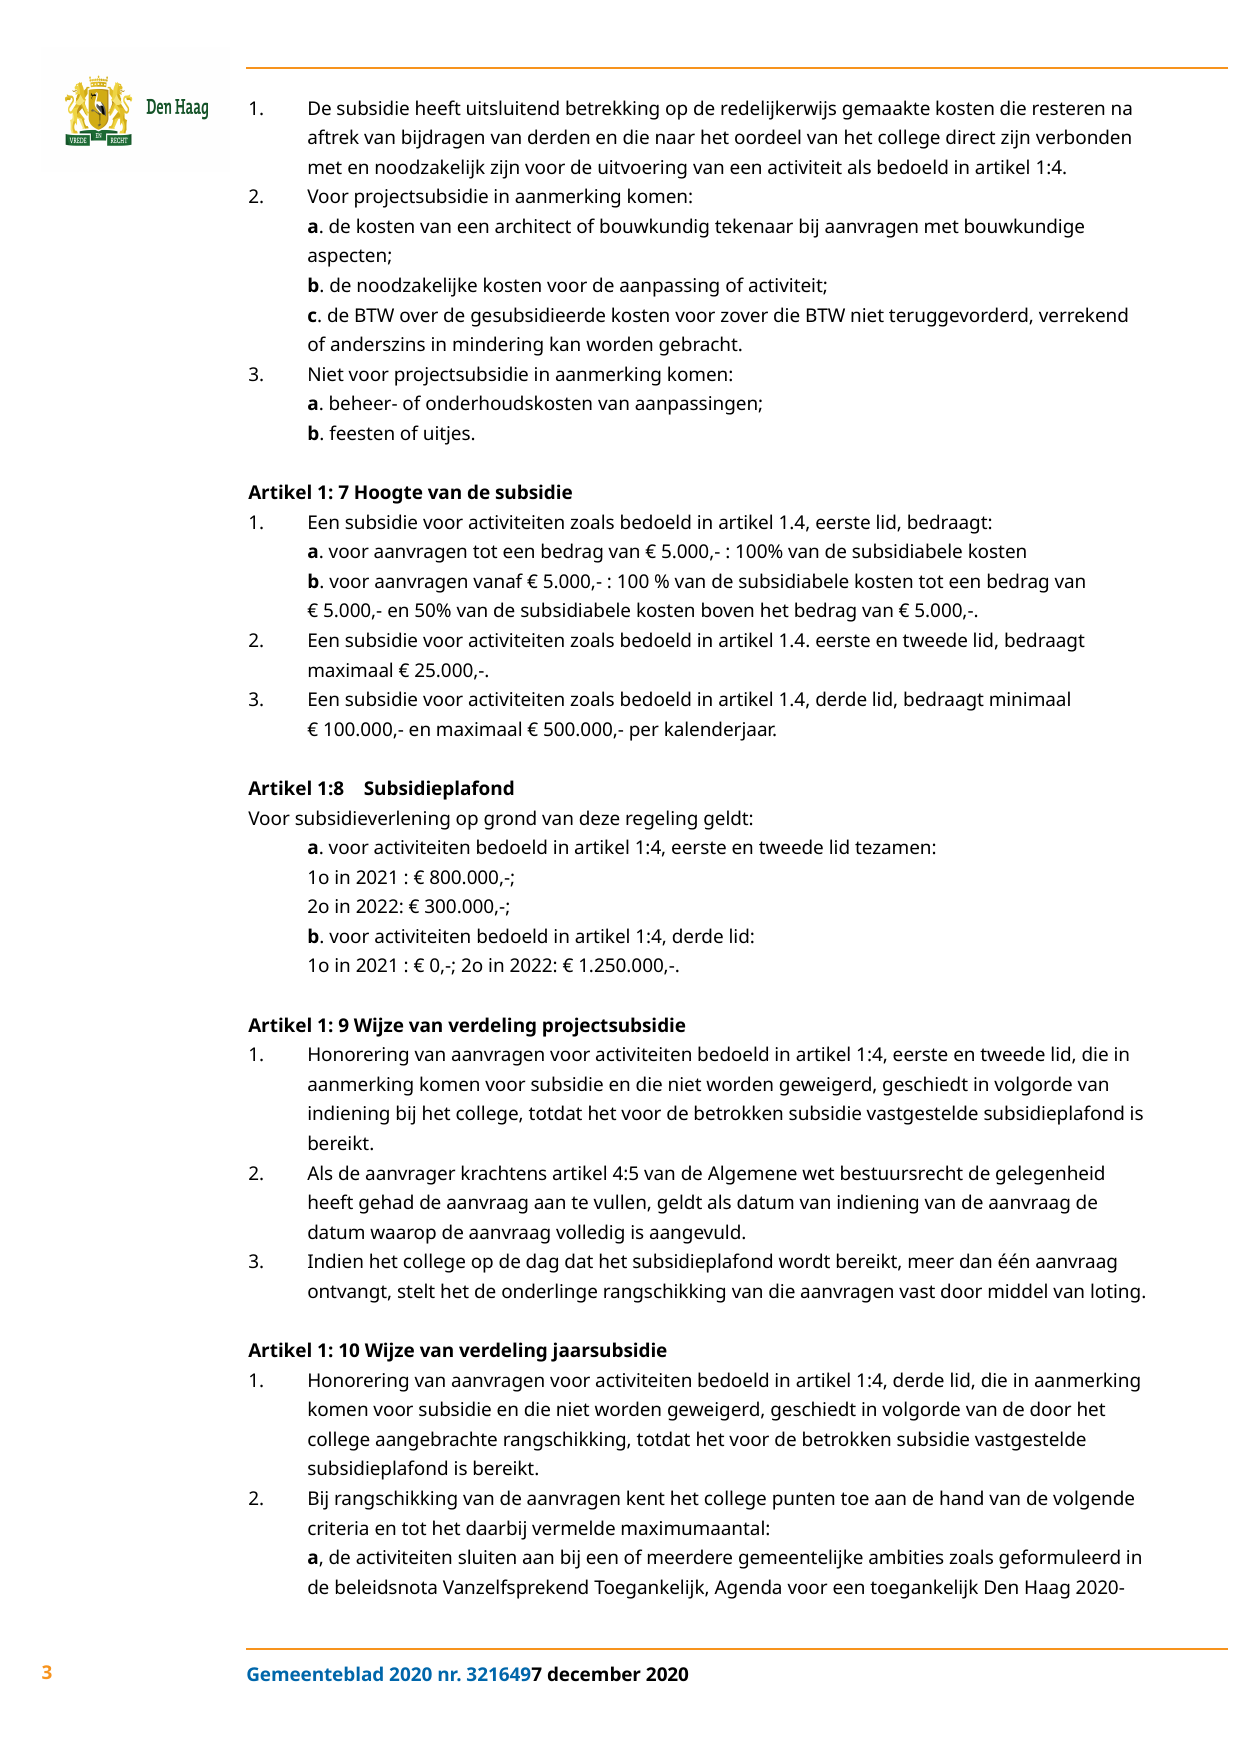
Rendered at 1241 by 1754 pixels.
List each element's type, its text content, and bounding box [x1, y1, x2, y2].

list Een subsidie voor activiteiten zoals bedoeld in artikel 1.4. eerste en tweede lid, bedraagt maximaal € 25.000,-. [248, 627, 1152, 683]
list a. beheer- of onderhoudskosten van aanpassingen; [248, 391, 1152, 416]
list Voor projectsubsidie in aanmerking komen: [248, 183, 1152, 209]
list Bij rangschikking van de aanvragen kent het college punten toe aan de hand van de volgende criteria en tot het daarbij vermelde maximumaantal: [248, 1485, 1152, 1541]
list Een subsidie voor activiteiten zoals bedoeld in artikel 1.4, eerste lid, bedraagt: [248, 509, 1152, 535]
list a. de kosten van een architect of bouwkundig tekenaar bij aanvragen met bouwkundige aspecten; [248, 213, 1152, 268]
list a. voor aanvragen tot een bedrag van € 5.000,- : 100% van de subsidiabele kosten [248, 538, 1152, 564]
text Artikel 1:8 Subsidieplafond [248, 775, 1152, 801]
list b. de noodzakelijke kosten voor de aanpassing of activiteit; [248, 272, 1152, 298]
list Honorering van aanvragen voor activiteiten bedoeld in artikel 1:4, eerste en tweede lid, die in aanmerking komen voor subsidie en die niet worden geweigerd, geschiedt in volgorde van indiening bij het college, totdat het voor de betrokken subsidie vastgestelde subsidieplafond is bereikt. [248, 1041, 1152, 1156]
list 1o in 2021 : € 0,-; 2o in 2022: € 1.250.000,-. [248, 953, 1152, 978]
list 1o in 2021 : € 800.000,-; [248, 864, 1152, 890]
list De subsidie heeft uitsluitend betrekking op de redelijkerwijs gemaakte kosten die resteren na aftrek van bijdragen van derden en die naar het oordeel van het college direct zijn verbonden met en noodzakelijk zijn voor de uitvoering van een activiteit als bedoeld in artikel 1:4. [248, 95, 1152, 180]
list Niet voor projectsubsidie in aanmerking komen: [248, 361, 1152, 387]
list a. voor activiteiten bedoeld in artikel 1:4, eerste en tweede lid tezamen: [248, 834, 1152, 860]
list Indien het college op de dag dat het subsidieplafond wordt bereikt, meer dan één aanvraag ontvangt, stelt het de onderlinge rangschikking van die aanvragen vast door middel van loting. [248, 1248, 1152, 1304]
list b. voor aanvragen vanaf € 5.000,- : 100 % van de subsidiabele kosten tot een bedrag van € 5.000,- en 50% van de subsidiabele kosten boven het bedrag van € 5.000,-. [248, 568, 1152, 623]
text Artikel 1: 7 Hoogte van de subsidie [248, 479, 1152, 505]
text Artikel 1: 9 Wijze van verdeling projectsubsidie [248, 1012, 1152, 1038]
list Als de aanvrager krachtens artikel 4:5 van de Algemene wet bestuursrecht de gelegenheid heeft gehad de aanvraag aan te vullen, geldt als datum van indiening van de aanvraag de datum waarop de aanvraag volledig is aangevuld. [248, 1160, 1152, 1245]
text Artikel 1: 10 Wijze van verdeling jaarsubsidie [248, 1337, 1152, 1363]
picture [41, 47, 231, 172]
list b. feesten of uitjes. [248, 420, 1152, 446]
list Honorering van aanvragen voor activiteiten bedoeld in artikel 1:4, derde lid, die in aanmerking komen voor subsidie en die niet worden geweigerd, geschiedt in volgorde van de door het college aangebrachte rangschikking, totdat het voor de betrokken subsidie vastgestelde subsidieplafond is bereikt. [248, 1367, 1152, 1481]
list Een subsidie voor activiteiten zoals bedoeld in artikel 1.4, derde lid, bedraagt minimaal € 100.000,- en maximaal € 500.000,- per kalenderjaar. [248, 686, 1152, 742]
list c. de BTW over de gesubsidieerde kosten voor zover die BTW niet teruggevorderd, verrekend of anderszins in mindering kan worden gebracht. [248, 302, 1152, 357]
list a, de activiteiten sluiten aan bij een of meerdere gemeentelijke ambities zoals geformuleerd in de beleidsnota Vanzelfsprekend Toegankelijk, Agenda voor een toegankelijk Den Haag 2020- [248, 1544, 1152, 1600]
text Voor subsidieverlening op grond van deze regeling geldt: [248, 805, 1152, 831]
list b. voor activiteiten bedoeld in artikel 1:4, derde lid: [248, 923, 1152, 949]
list 2o in 2022: € 300.000,-; [248, 893, 1152, 919]
